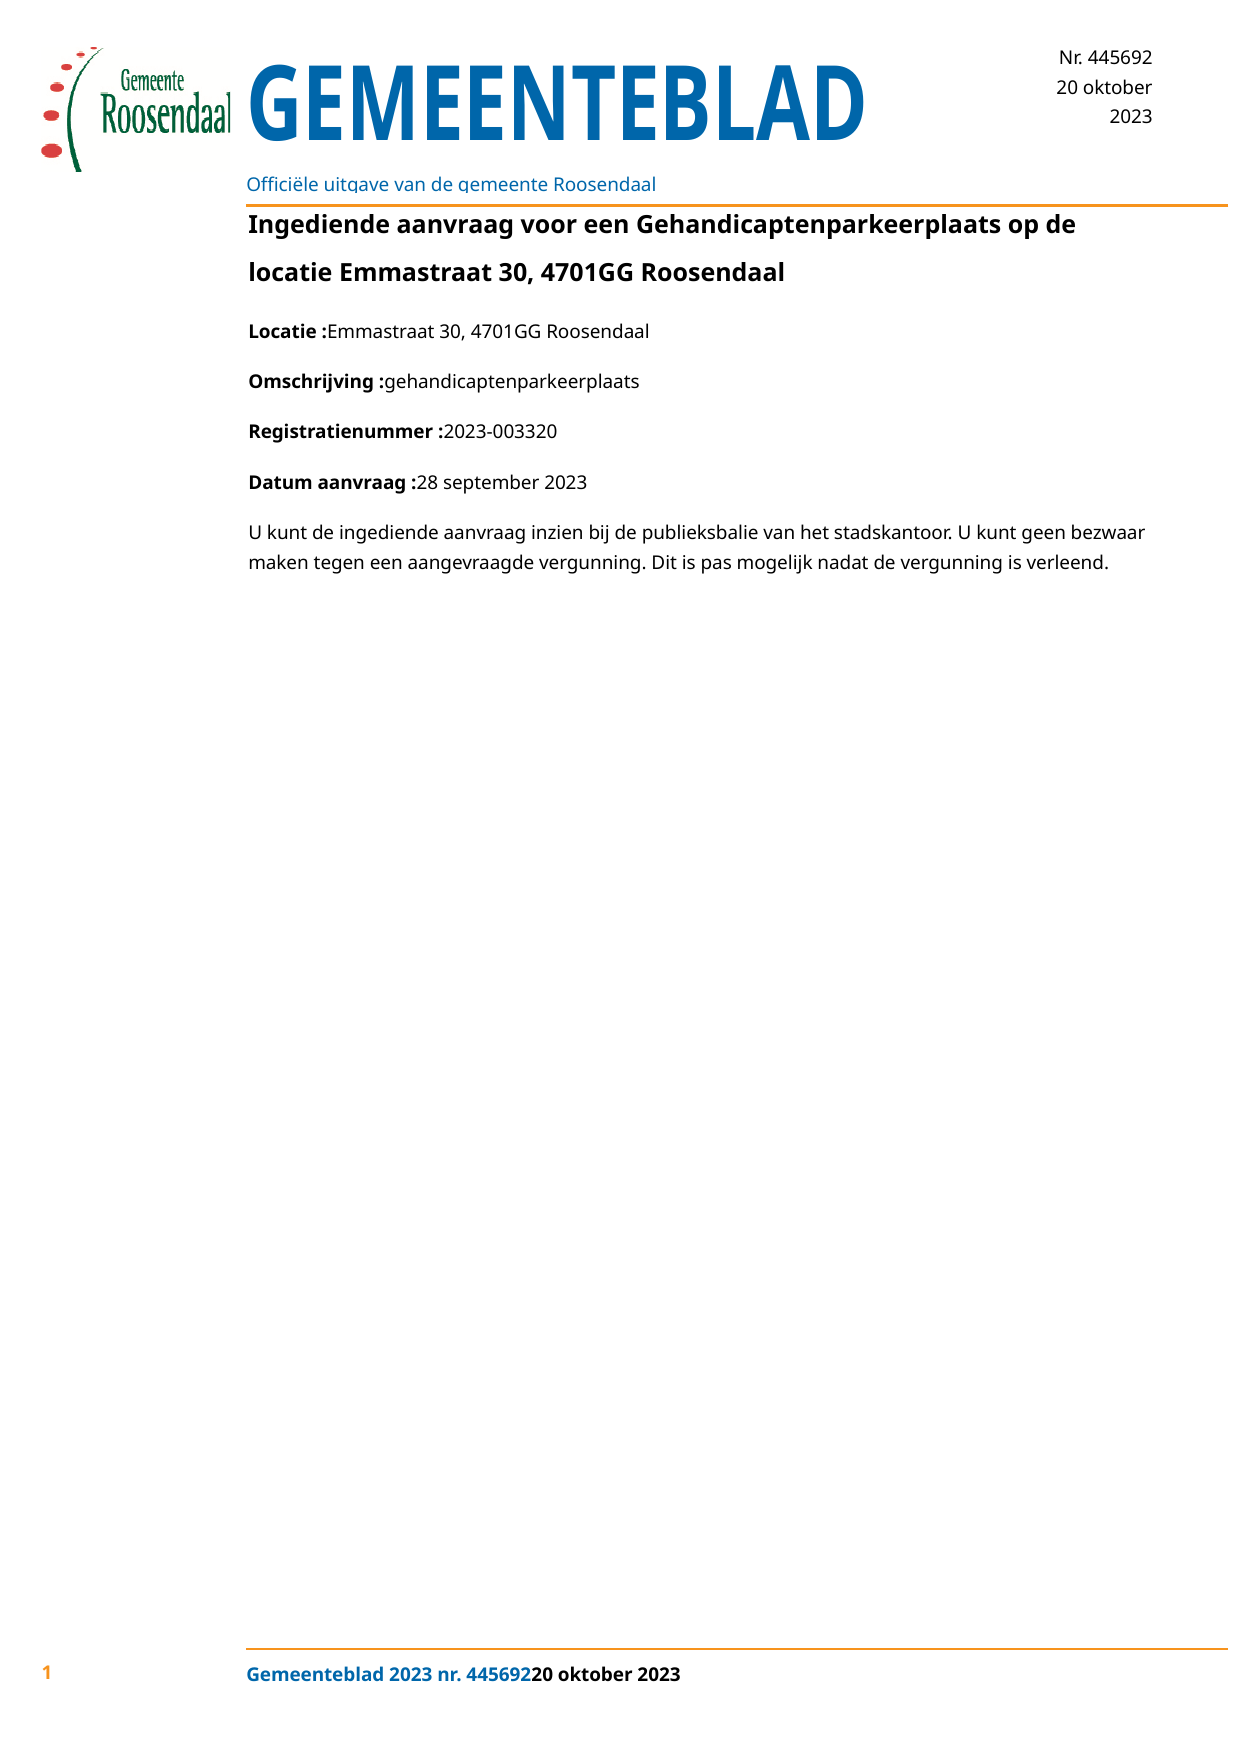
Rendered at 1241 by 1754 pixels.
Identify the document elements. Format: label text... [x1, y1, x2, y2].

text Locatie :Emmastraat 30, 4701GG Roosendaal [248, 318, 1152, 344]
text U kunt de ingediende aanvraag inzien bij de publieksbalie van het stadskantoor. U kunt geen bezwaar maken tegen een aangevraagde vergunning. Dit is pas mogelijk nadat de vergunning is verleend. [248, 519, 1152, 575]
text Ingediende aanvraag voor een Gehandicaptenparkeerplaats op de locatie Emmastraat 30, 4701GG Roosendaal [248, 207, 1152, 288]
text Datum aanvraag :28 september 2023 [248, 469, 1152, 495]
picture [41, 47, 231, 172]
text Omschrijving :gehandicaptenparkeerplaats [248, 368, 1152, 394]
text Registratienummer :2023-003320 [248, 419, 1152, 444]
